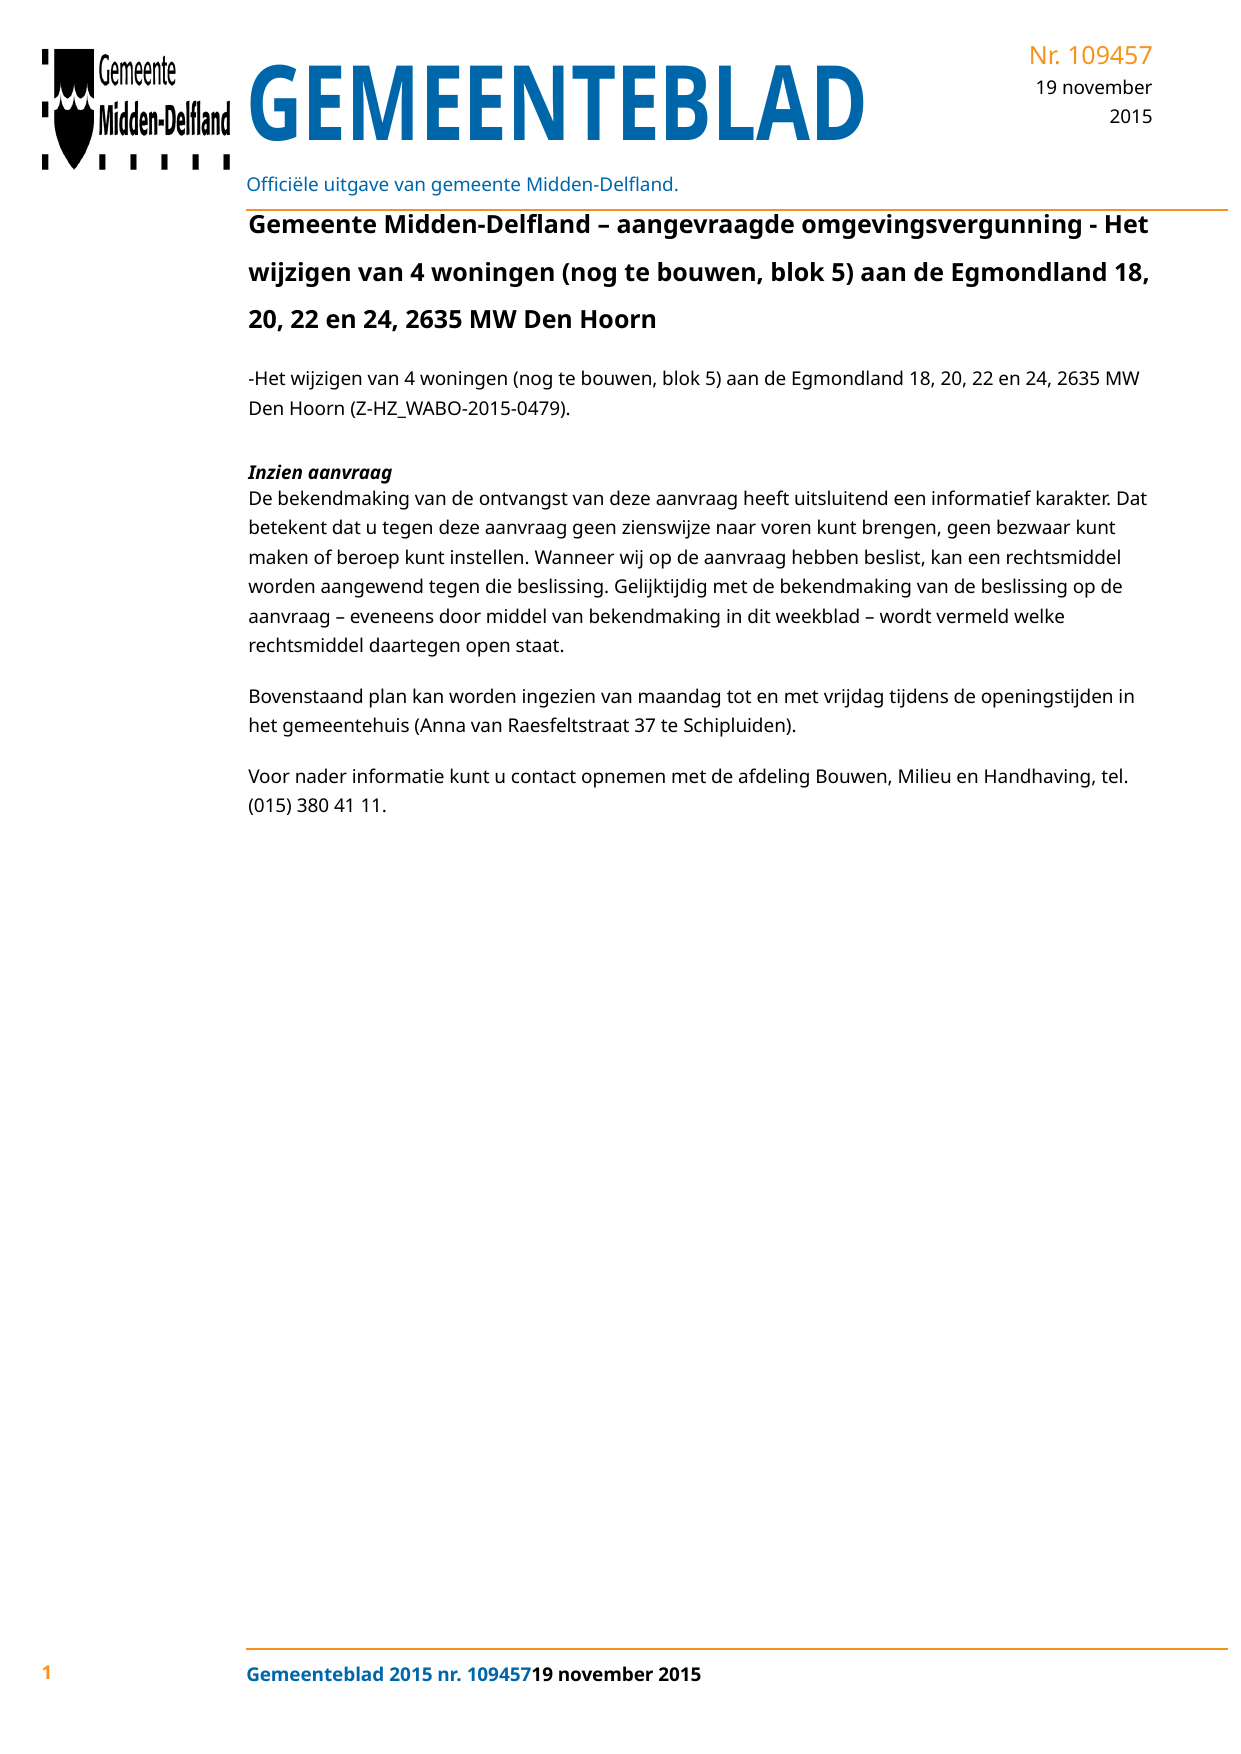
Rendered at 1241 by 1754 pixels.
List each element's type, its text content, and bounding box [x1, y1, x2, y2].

text Voor nader informatie kunt u contact opnemen met de afdeling Bouwen, Milieu en Handhaving, tel. (015) 380 41 11. [248, 763, 1152, 818]
text Gemeente Midden-Delfland – aangevraagde omgevingsvergunning - Het wijzigen van 4 woningen (nog te bouwen, blok 5) aan de Egmondland 18, 20, 22 en 24, 2635 MW Den Hoorn [248, 211, 1152, 336]
text De bekendmaking van de ontvangst van deze aanvraag heeft uitsluitend een informatief karakter. Dat betekent dat u tegen deze aanvraag geen zienswijze naar voren kunt brengen, geen bezwaar kunt maken of beroep kunt instellen. Wanneer wij op de aanvraag hebben beslist, kan een rechtsmiddel worden aangewend tegen die beslissing. Gelijktijdig met de bekendmaking van de beslissing op de aanvraag – eveneens door middel van bekendmaking in dit weekblad – wordt vermeld welke rechtsmiddel daartegen open staat. [248, 485, 1152, 658]
text Inzien aanvraag [248, 459, 1152, 485]
text -Het wijzigen van 4 woningen (nog te bouwen, blok 5) aan de Egmondland 18, 20, 22 en 24, 2635 MW Den Hoorn (Z-HZ_WABO-2015-0479). [248, 366, 1152, 421]
picture [41, 47, 231, 172]
text Bovenstaand plan kan worden ingezien van maandag tot en met vrijdag tijdens de openingstijden in het gemeentehuis (Anna van Raesfeltstraat 37 te Schipluiden). [248, 683, 1152, 738]
